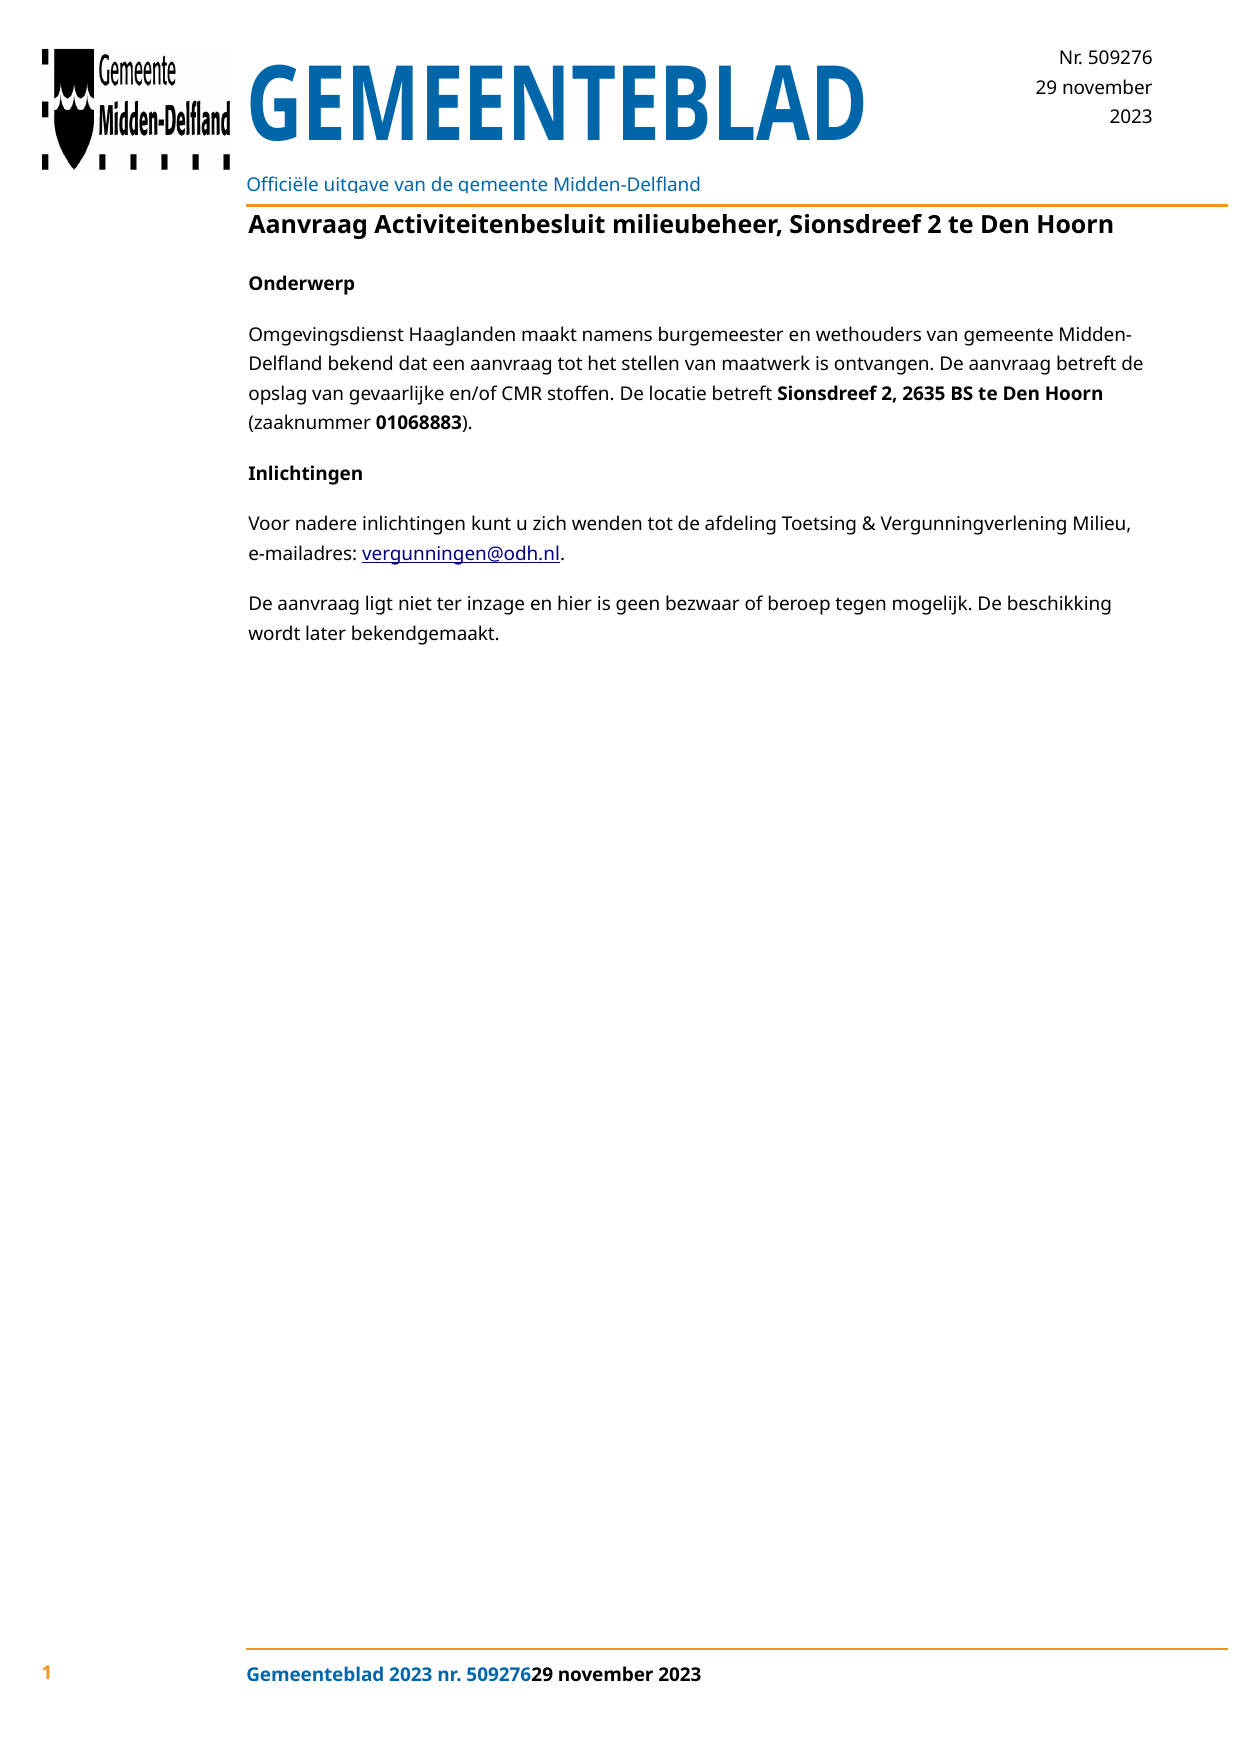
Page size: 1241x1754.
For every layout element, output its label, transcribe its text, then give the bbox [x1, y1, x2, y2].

text Onderwerp [248, 270, 1152, 296]
text Inlichtingen [248, 460, 1152, 486]
text De aanvraag ligt niet ter inzage en hier is geen bezwaar of beroep tegen mogelijk. De beschikking wordt later bekendgemaakt. [248, 590, 1152, 646]
text Voor nadere inlichtingen kunt u zich wenden tot de afdeling Toetsing & Vergunningverlening Milieu, e-mailadres: vergunningen@odh.nl. [248, 510, 1152, 566]
text Omgevingsdienst Haaglanden maakt namens burgemeester en wethouders van gemeente Midden-Delfland bekend dat een aanvraag tot het stellen van maatwerk is ontvangen. De aanvraag betreft de opslag van gevaarlijke en/of CMR stoffen. De locatie betreft Sionsdreef 2, 2635 BS te Den Hoorn (zaaknummer 01068883). [248, 321, 1152, 435]
text Aanvraag Activiteitenbesluit milieubeheer, Sionsdreef 2 te Den Hoorn [248, 207, 1152, 241]
picture [41, 47, 231, 172]
